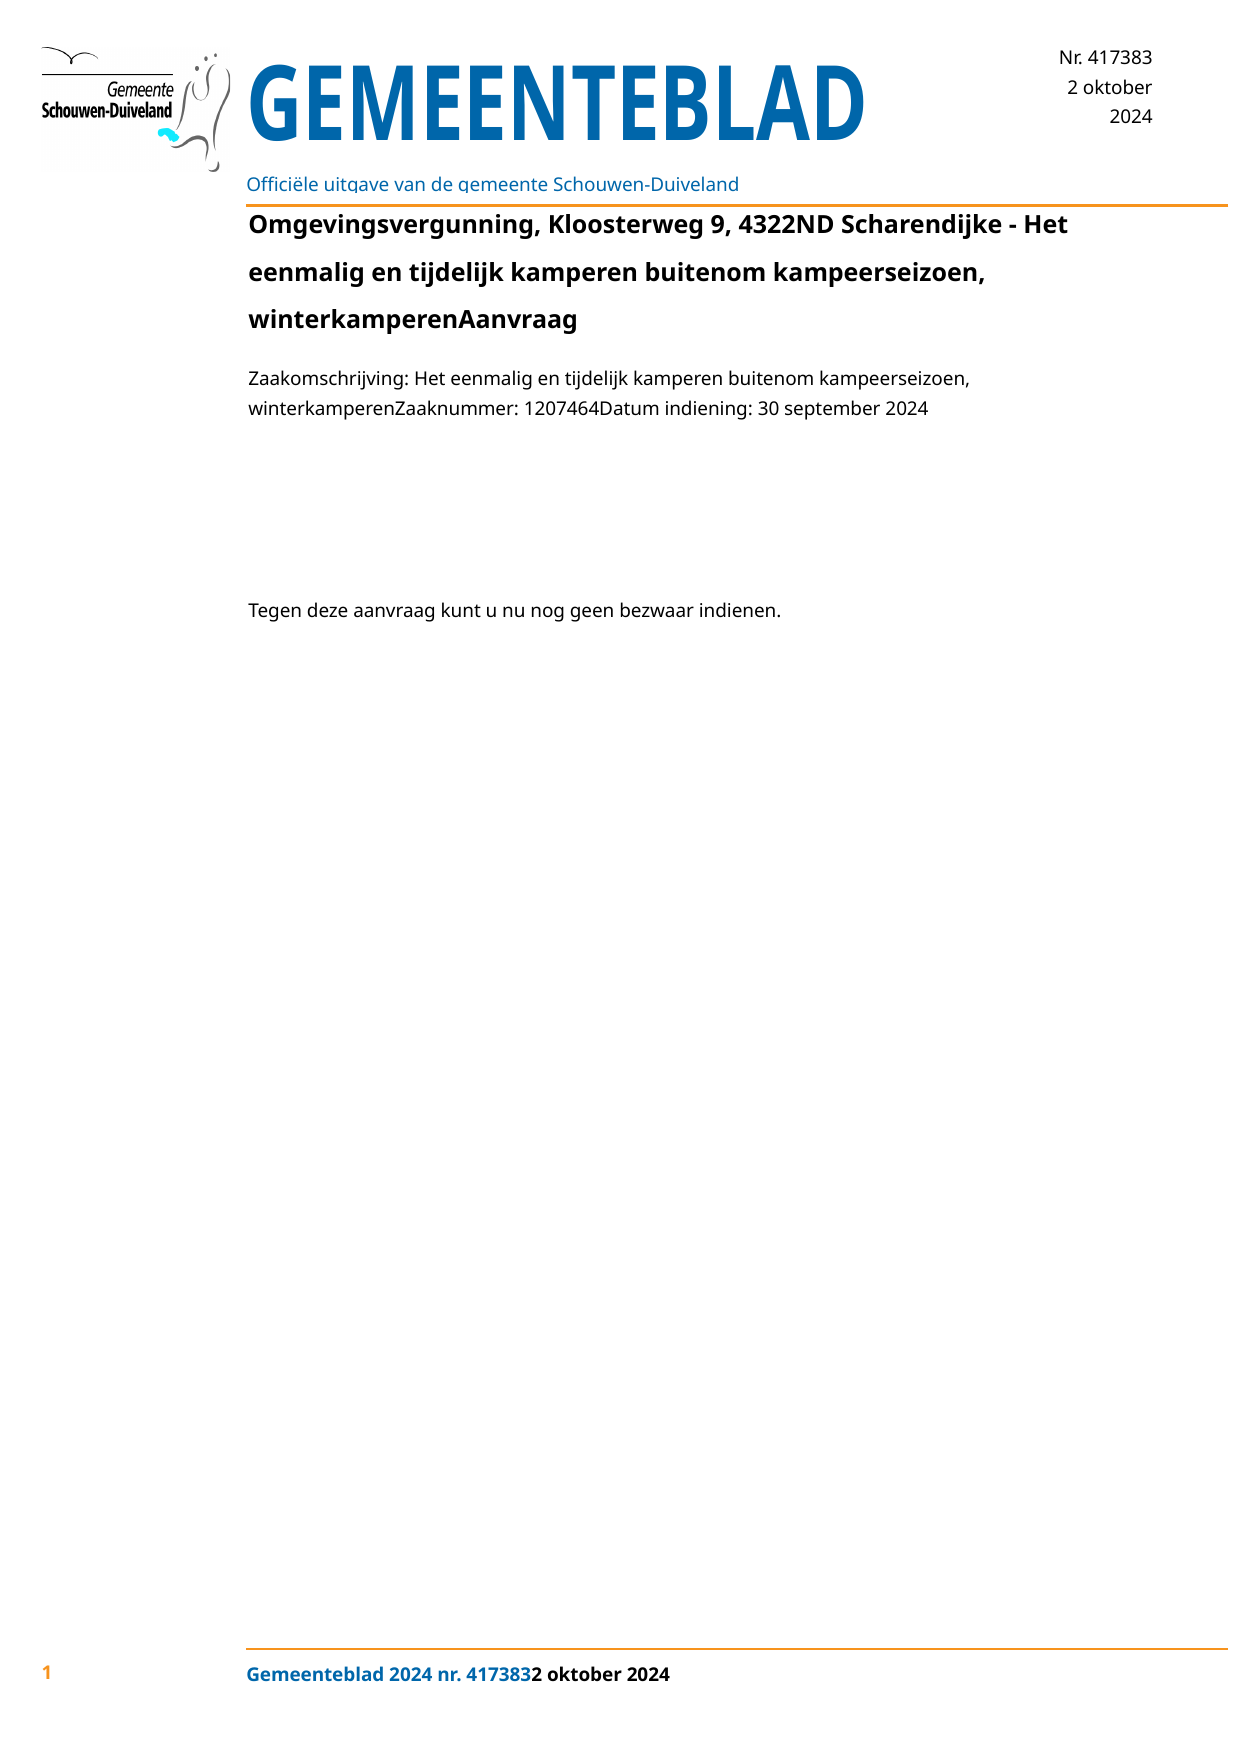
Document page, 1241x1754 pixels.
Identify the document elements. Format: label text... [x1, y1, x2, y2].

text Omgevingsvergunning, Kloosterweg 9, 4322ND Scharendijke - Het eenmalig en tijdelijk kamperen buitenom kampeerseizoen, winterkamperenAanvraag [248, 207, 1152, 336]
text Zaakomschrijving: Het eenmalig en tijdelijk kamperen buitenom kampeerseizoen, winterkamperenZaaknummer: 1207464Datum indiening: 30 september 2024 [248, 366, 1152, 421]
text Tegen deze aanvraag kunt u nu nog geen bezwaar indienen. [248, 597, 1152, 622]
picture [41, 47, 231, 172]
